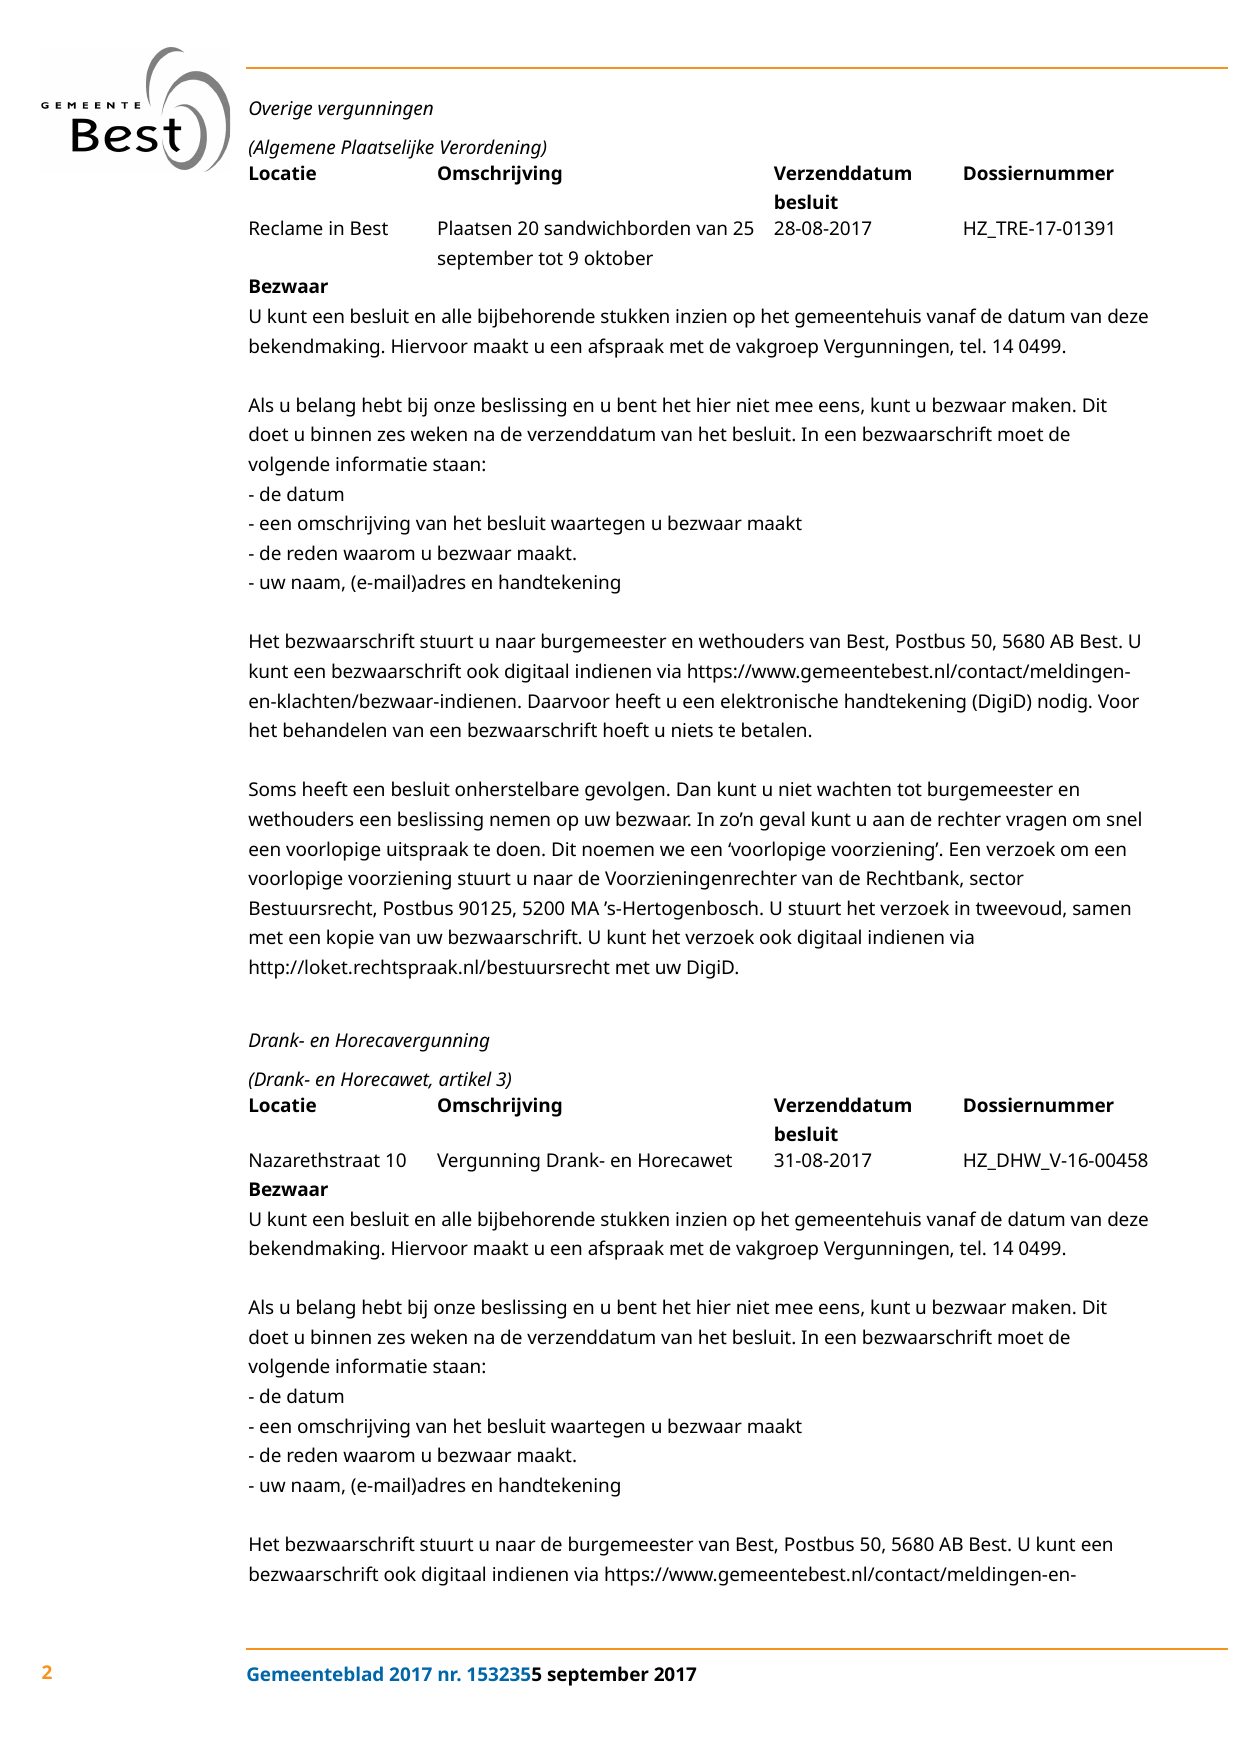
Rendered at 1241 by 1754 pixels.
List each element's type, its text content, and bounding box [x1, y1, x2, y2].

text - de datum [248, 481, 1152, 507]
text Het bezwaarschrift stuurt u naar de burgemeester van Best, Postbus 50, 5680 AB Best. U kunt een bezwaarschrift ook digitaal indienen via https://www.gemeentebest.nl/contact/meldingen-en- [248, 1531, 1152, 1587]
text (Drank- en Horecawet, artikel 3) [248, 1066, 1152, 1092]
text - de datum [248, 1383, 1152, 1409]
text Bezwaar [248, 274, 1152, 299]
text Als u belang hebt bij onze beslissing en u bent het hier niet mee eens, kunt u bezwaar maken. Dit doet u binnen zes weken na de verzenddatum van het besluit. In een bezwaarschrift moet de volgende informatie staan: [248, 1294, 1152, 1379]
text - een omschrijving van het besluit waartegen u bezwaar maakt [248, 510, 1152, 536]
text Soms heeft een besluit onherstelbare gevolgen. Dan kunt u niet wachten tot burgemeester en wethouders een beslissing nemen op uw bezwaar. In zo’n geval kunt u aan de rechter vragen om snel een voorlopige uitspraak te doen. Dit noemen we een ‘voorlopige voorziening’. Een verzoek om een voorlopige voorziening stuurt u naar de Voorzieningenrechter van de Rechtbank, sector Bestuursrecht, Postbus 90125, 5200 MA ’s-Hertogenbosch. U stuurt het verzoek in tweevoud, samen met een kopie van uw bezwaarschrift. U kunt het verzoek ook digitaal indienen via http://loket.rechtspraak.nl/bestuursrecht met uw DigiD. [248, 777, 1152, 980]
text - de reden waarom u bezwaar maakt. [248, 540, 1152, 566]
text Het bezwaarschrift stuurt u naar burgemeester en wethouders van Best, Postbus 50, 5680 AB Best. U kunt een bezwaarschrift ook digitaal indienen via https://www.gemeentebest.nl/contact/meldingen-en-klachten/bezwaar-indienen. Daarvoor heeft u een elektronische handtekening (DigiD) nodig. Voor het behandelen van een bezwaarschrift hoeft u niets te betalen. [248, 629, 1152, 743]
table_header Omschrijving [437, 160, 774, 215]
text - uw naam, (e-mail)adres en handtekening [248, 569, 1152, 595]
table_header Omschrijving [437, 1092, 774, 1147]
table_header Locatie [248, 1092, 437, 1147]
table_cell Nazarethstraat 10 [248, 1147, 437, 1173]
table_cell Reclame in Best [248, 215, 437, 271]
table_cell HZ_TRE-17-01391 [963, 215, 1152, 271]
table_header Dossiernummer [963, 160, 1152, 215]
text (Algemene Plaatselijke Verordening) [248, 134, 1152, 160]
table_cell Vergunning Drank- en Horecawet [437, 1147, 774, 1173]
text - een omschrijving van het besluit waartegen u bezwaar maakt [248, 1413, 1152, 1439]
picture [41, 47, 231, 172]
table_cell HZ_DHW_V-16-00458 [963, 1147, 1152, 1173]
text - uw naam, (e-mail)adres en handtekening [248, 1472, 1152, 1498]
text Als u belang hebt bij onze beslissing en u bent het hier niet mee eens, kunt u bezwaar maken. Dit doet u binnen zes weken na de verzenddatum van het besluit. In een bezwaarschrift moet de volgende informatie staan: [248, 392, 1152, 477]
table_header Verzenddatum besluit [774, 1092, 963, 1147]
table_cell Plaatsen 20 sandwichborden van 25 september tot 9 oktober [437, 215, 774, 271]
table_header Dossiernummer [963, 1092, 1152, 1147]
text - de reden waarom u bezwaar maakt. [248, 1442, 1152, 1468]
text U kunt een besluit en alle bijbehorende stukken inzien op het gemeentehuis vanaf de datum van deze bekendmaking. Hiervoor maakt u een afspraak met de vakgroep Vergunningen, tel. 14 0499. [248, 1206, 1152, 1261]
table_header Verzenddatum besluit [774, 160, 963, 215]
text Overige vergunningen [248, 95, 1152, 121]
table_cell 28-08-2017 [774, 215, 963, 271]
text Bezwaar [248, 1176, 1152, 1202]
text Drank- en Horecavergunning [248, 1027, 1152, 1053]
table_header Locatie [248, 160, 437, 215]
table_cell 31-08-2017 [774, 1147, 963, 1173]
text U kunt een besluit en alle bijbehorende stukken inzien op het gemeentehuis vanaf de datum van deze bekendmaking. Hiervoor maakt u een afspraak met de vakgroep Vergunningen, tel. 14 0499. [248, 303, 1152, 359]
